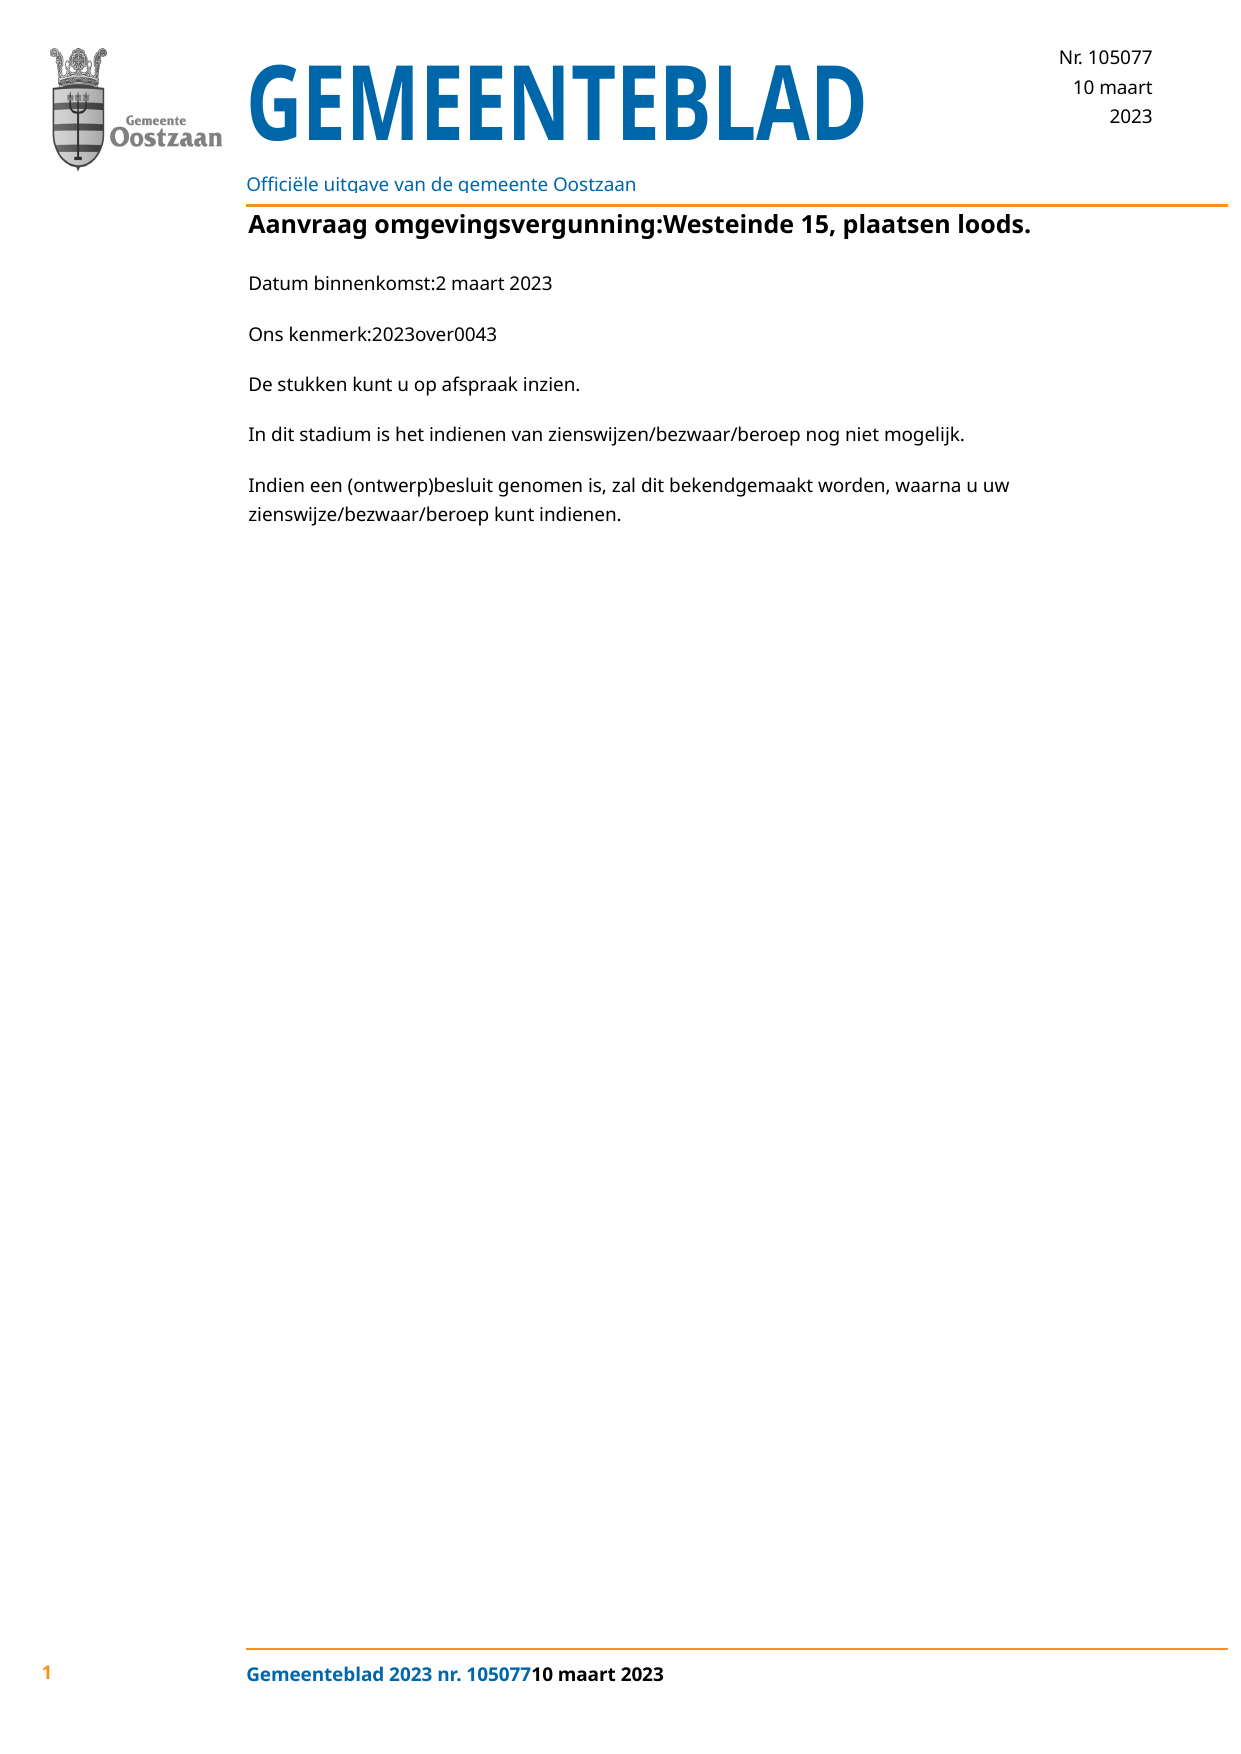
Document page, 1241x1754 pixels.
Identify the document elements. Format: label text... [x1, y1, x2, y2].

text De stukken kunt u op afspraak inzien. [248, 371, 1152, 397]
text Ons kenmerk:2023over0043 [248, 321, 1152, 346]
text Indien een (ontwerp)besluit genomen is, zal dit bekendgemaakt worden, waarna u uw zienswijze/bezwaar/beroep kunt indienen. [248, 472, 1152, 527]
picture [41, 47, 231, 172]
text In dit stadium is het indienen van zienswijzen/bezwaar/beroep nog niet mogelijk. [248, 422, 1152, 447]
text Aanvraag omgevingsvergunning:Westeinde 15, plaatsen loods. [248, 207, 1152, 241]
text Datum binnenkomst:2 maart 2023 [248, 270, 1152, 296]
